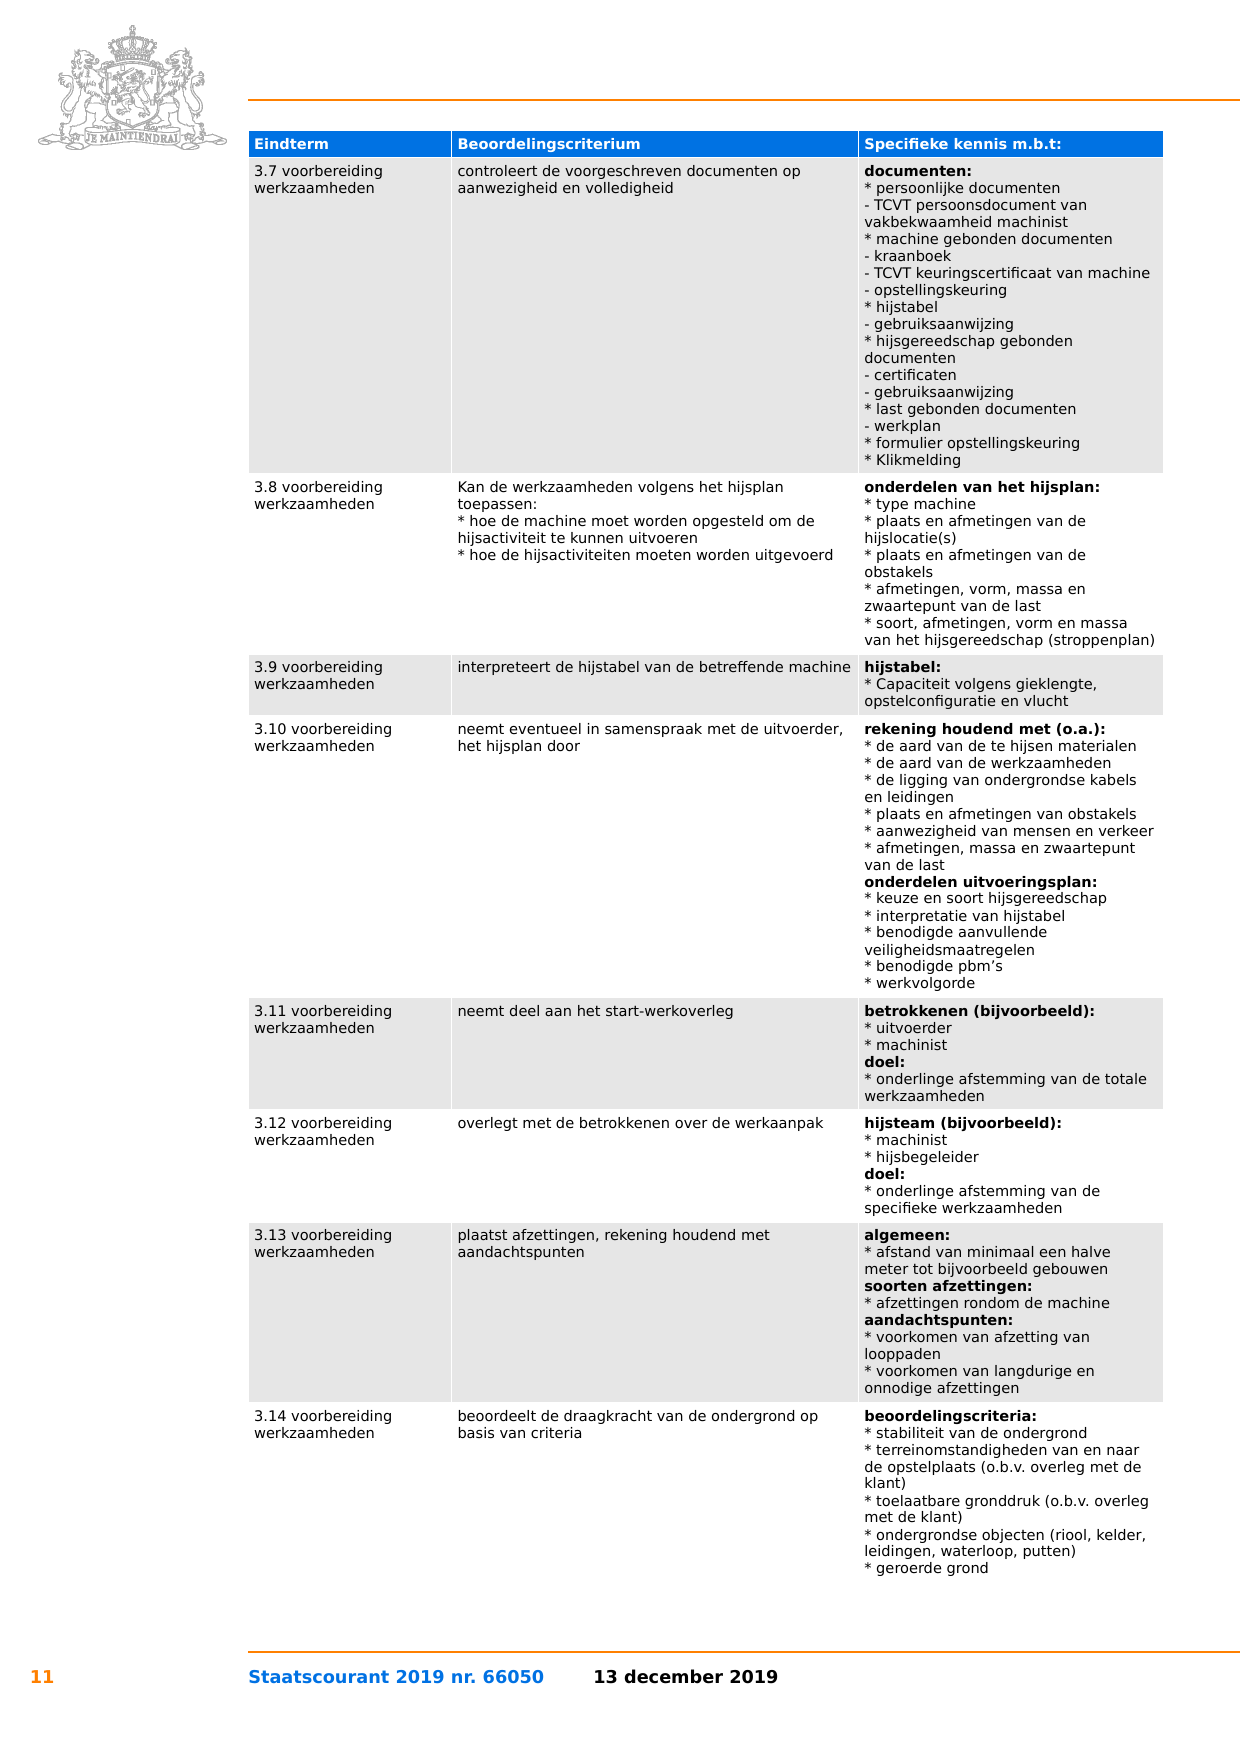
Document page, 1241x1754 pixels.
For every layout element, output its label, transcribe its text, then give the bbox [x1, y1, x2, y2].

table_cell 3.9 voorbereiding werkzaamheden [249, 655, 451, 715]
table_cell 3.11 voorbereiding werkzaamheden [249, 998, 451, 1109]
table_cell 3.10 voorbereiding werkzaamheden [249, 716, 451, 997]
table_cell beoordelingscriteria: * stabiliteit van de ondergrond * terreinomstandigheden van en naar de opstelplaats (o.b.v. overleg met de klant) * toelaatbare gronddruk (o.b.v. overleg met de klant) * ondergrondse objecten (riool, kelder, leidingen, waterloop, putten) * geroerde grond [859, 1403, 1163, 1582]
table_cell overlegt met de betrokkenen over de werkaanpak [452, 1110, 858, 1222]
table_cell 3.12 voorbereiding werkzaamheden [249, 1110, 451, 1222]
table_cell neemt deel aan het start-werkoverleg [452, 998, 858, 1109]
table_cell betrokkenen (bijvoorbeeld): * uitvoerder * machinist doel: * onderlinge afstemming van de totale werkzaamheden [859, 998, 1163, 1109]
picture [38, 25, 227, 150]
table_header Eindterm [249, 131, 451, 157]
table_cell 3.13 voorbereiding werkzaamheden [249, 1223, 451, 1402]
table_cell interpreteert de hijstabel van de betreffende machine [452, 655, 858, 715]
table_cell algemeen: * afstand van minimaal een halve meter tot bijvoorbeeld gebouwen soorten afzettingen: * afzettingen rondom de machine aandachtspunten: * voorkomen van afzetting van looppaden * voorkomen van langdurige en onnodige afzettingen [859, 1223, 1163, 1402]
table_cell rekening houdend met (o.a.): * de aard van de te hijsen materialen * de aard van de werkzaamheden * de ligging van ondergrondse kabels en leidingen * plaats en afmetingen van obstakels * aanwezigheid van mensen en verkeer * afmetingen, massa en zwaartepunt van de last onderdelen uitvoeringsplan: * keuze en soort hijsgereedschap * interpretatie van hijstabel * benodigde aanvullende veiligheidsmaatregelen * benodigde pbm’s * werkvolgorde [859, 716, 1163, 997]
table_cell beoordeelt de draagkracht van de ondergrond op basis van criteria [452, 1403, 858, 1582]
table_cell hijsteam (bijvoorbeeld): * machinist * hijsbegeleider doel: * onderlinge afstemming van de specifieke werkzaamheden [859, 1110, 1163, 1222]
table_cell neemt eventueel in samenspraak met de uitvoerder, het hijsplan door [452, 716, 858, 997]
table_cell Kan de werkzaamheden volgens het hijsplan toepassen: * hoe de machine moet worden opgesteld om de hijsactiviteit te kunnen uitvoeren * hoe de hijsactiviteiten moeten worden uitgevoerd [452, 474, 858, 653]
table_cell documenten: * persoonlijke documenten - TCVT persoonsdocument van vakbekwaamheid machinist * machine gebonden documenten - kraanboek - TCVT keuringscertificaat van machine - opstellingskeuring * hijstabel - gebruiksaanwijzing * hijsgereedschap gebonden documenten - certificaten - gebruiksaanwijzing * last gebonden documenten - werkplan * formulier opstellingskeuring * Klikmelding [859, 158, 1163, 473]
table_cell plaatst afzettingen, rekening houdend met aandachtspunten [452, 1223, 858, 1402]
table_header Specifieke kennis m.b.t: [859, 131, 1163, 157]
table_header Beoordelingscriterium [452, 131, 858, 157]
table_cell hijstabel: * Capaciteit volgens gieklengte, opstelconfiguratie en vlucht [859, 655, 1163, 715]
table_cell 3.8 voorbereiding werkzaamheden [249, 474, 451, 653]
table_cell onderdelen van het hijsplan: * type machine * plaats en afmetingen van de hijslocatie(s) * plaats en afmetingen van de obstakels * afmetingen, vorm, massa en zwaartepunt van de last * soort, afmetingen, vorm en massa van het hijsgereedschap (stroppenplan) [859, 474, 1163, 653]
table_cell 3.7 voorbereiding werkzaamheden [249, 158, 451, 473]
table_cell 3.14 voorbereiding werkzaamheden [249, 1403, 451, 1582]
table_cell controleert de voorgeschreven documenten op aanwezigheid en volledigheid [452, 158, 858, 473]
